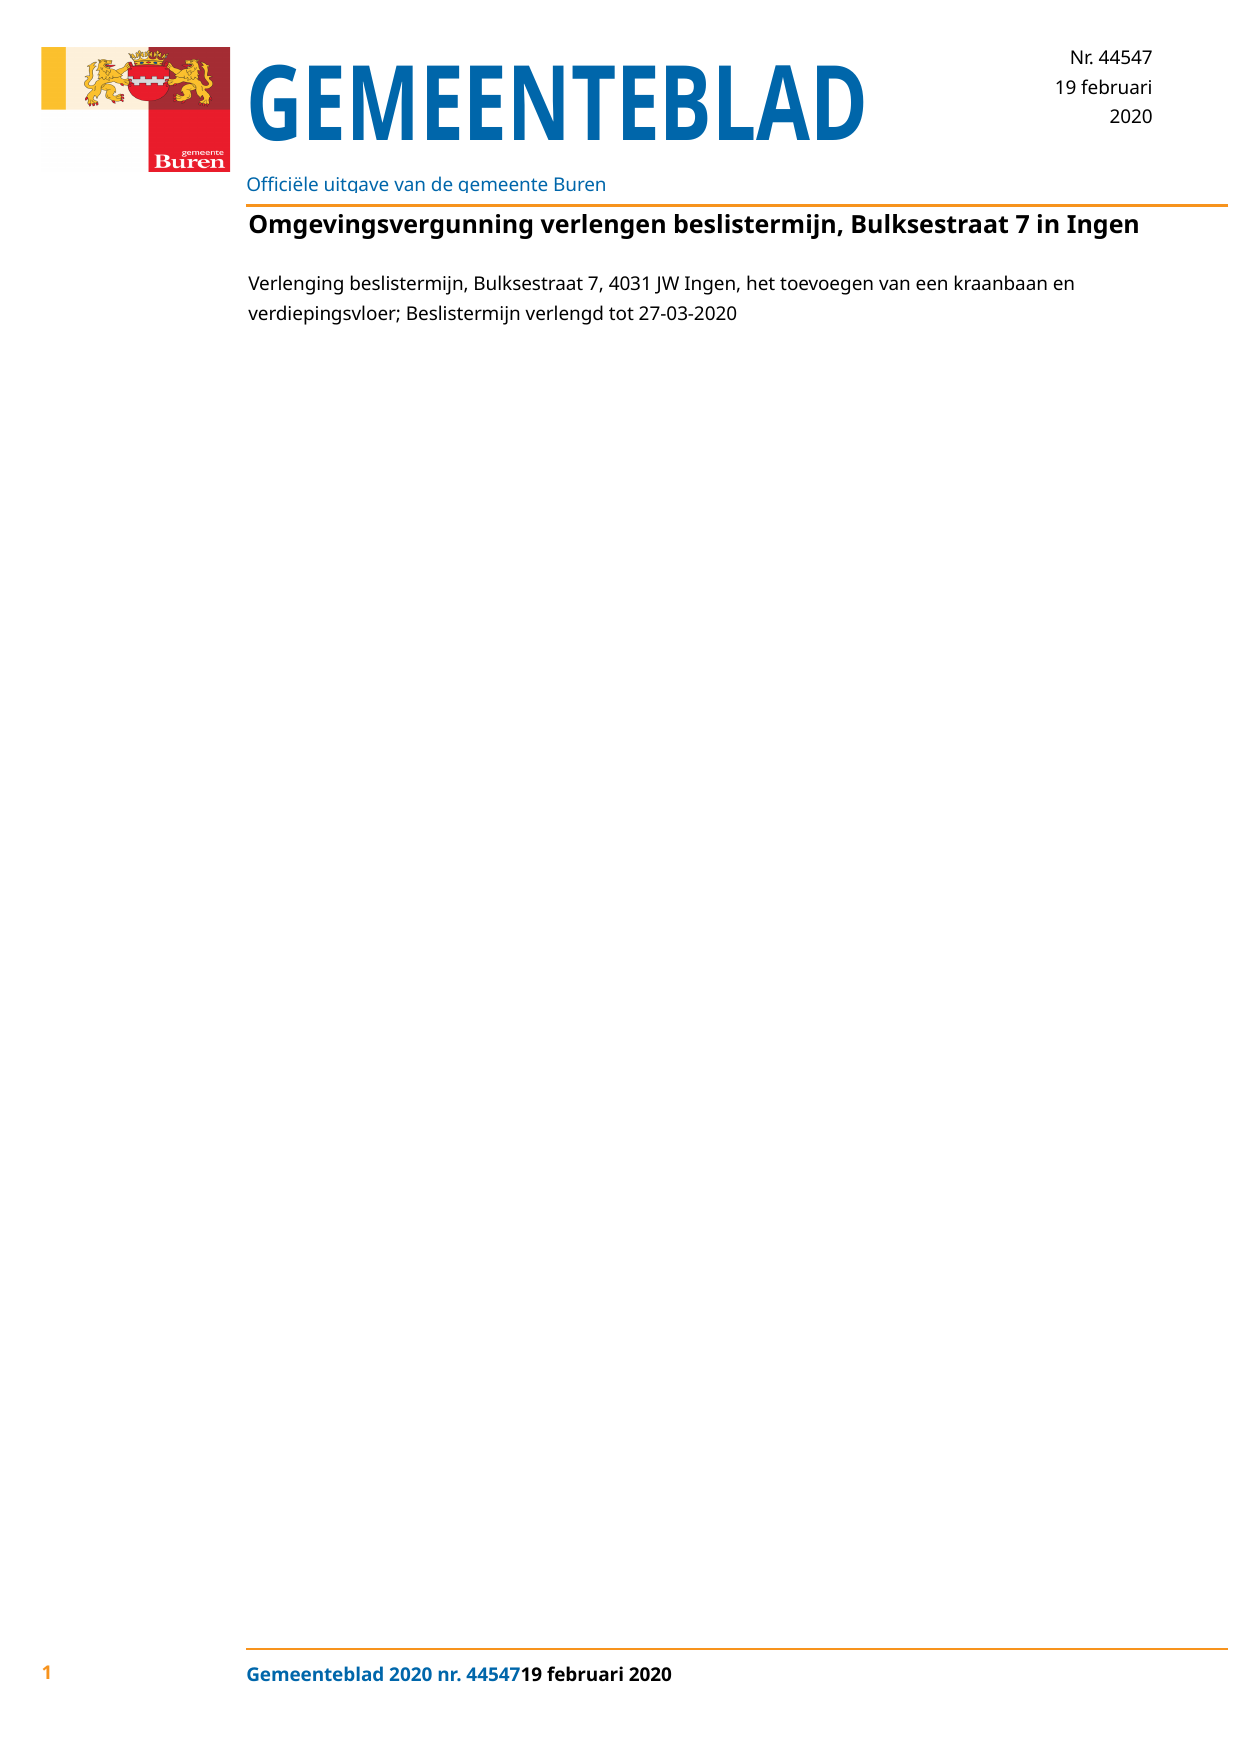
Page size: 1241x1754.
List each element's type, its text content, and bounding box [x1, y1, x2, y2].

text Omgevingsvergunning verlengen beslistermijn, Bulksestraat 7 in Ingen [248, 207, 1152, 241]
picture [41, 47, 231, 172]
text Verlenging beslistermijn, Bulksestraat 7, 4031 JW Ingen, het toevoegen van een kraanbaan en verdiepingsvloer; Beslistermijn verlengd tot 27-03-2020 [248, 270, 1152, 326]
